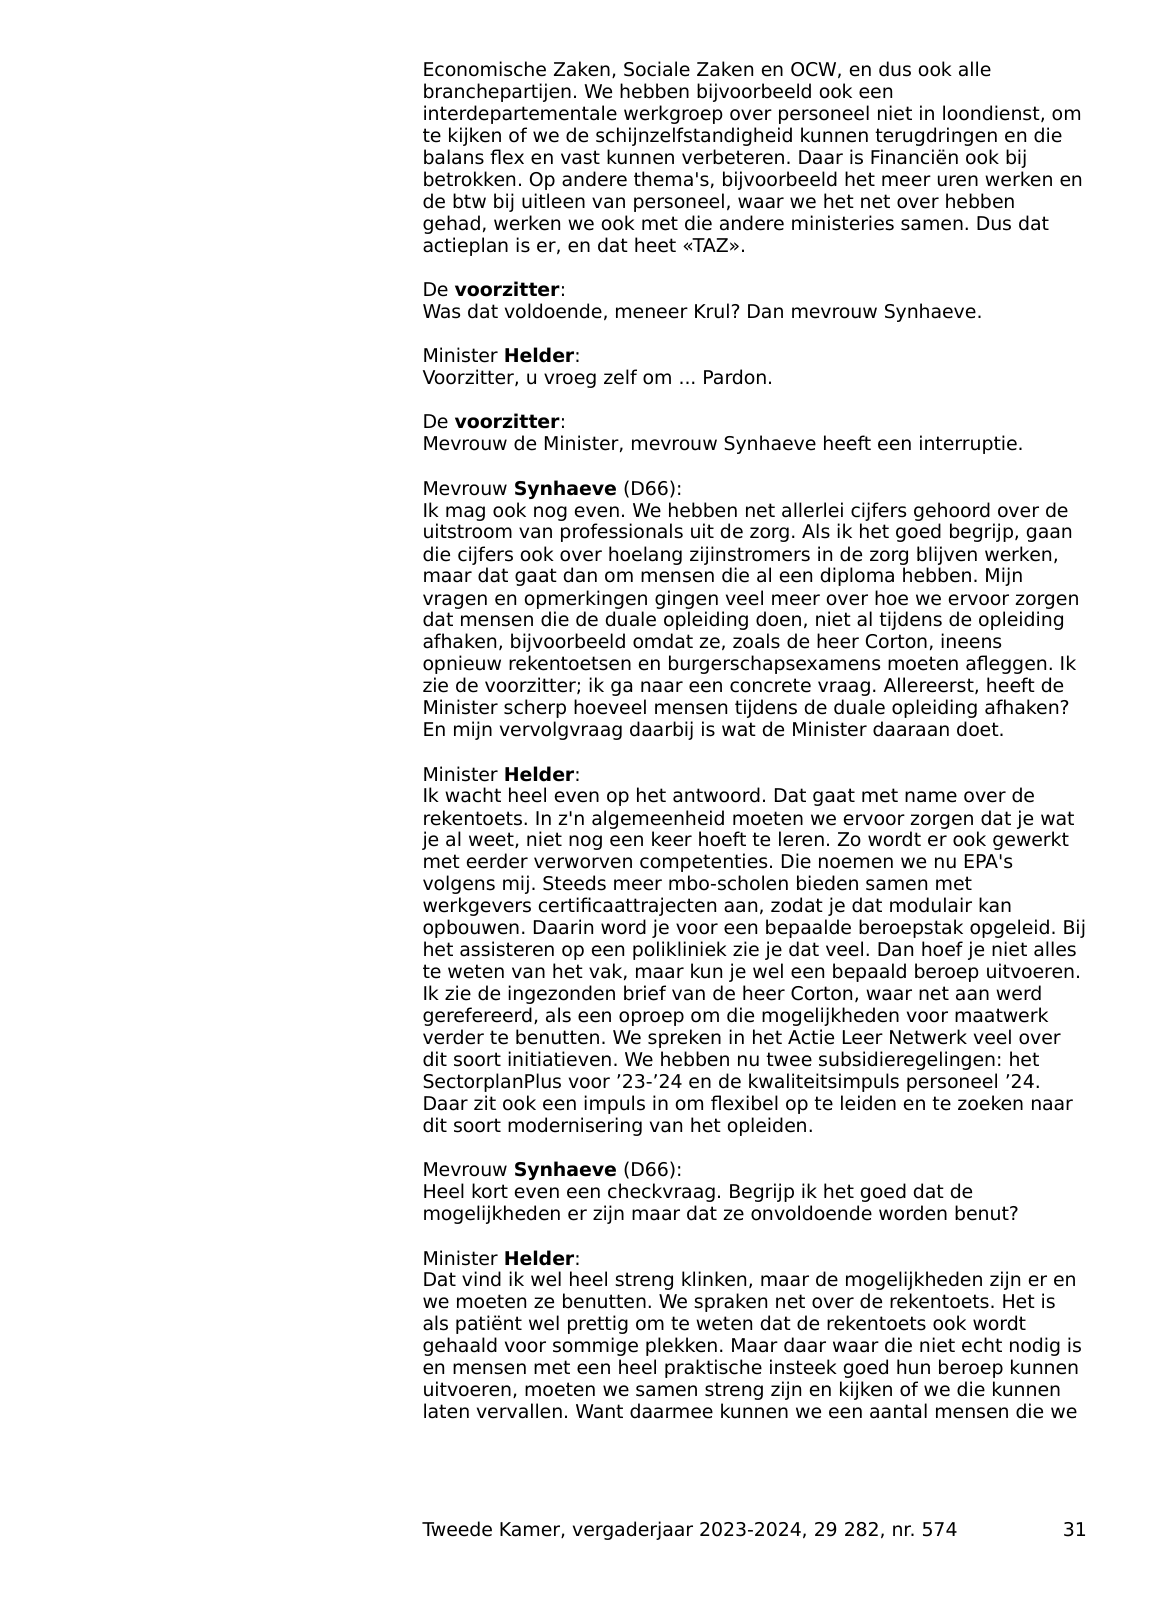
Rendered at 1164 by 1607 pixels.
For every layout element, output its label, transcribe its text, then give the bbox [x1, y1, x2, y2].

text De voorzitter: [422, 411, 1087, 433]
text Mevrouw Synhaeve (D66): [422, 477, 1087, 499]
text Ik wacht heel even op het antwoord. Dat gaat met name over de rekentoets. In z'n algemeenheid moeten we ervoor zorgen dat je wat je al weet, niet nog een keer hoeft te leren. Zo wordt er ook gewerkt met eerder verworven competenties. Die noemen we nu EPA's volgens mij. Steeds meer mbo-scholen bieden samen met werkgevers certificaattrajecten aan, zodat je dat modulair kan opbouwen. Daarin word je voor een bepaalde beroepstak opgeleid. Bij het assisteren op een polikliniek zie je dat veel. Dan hoef je niet alles te weten van het vak, maar kun je wel een bepaald beroep uitvoeren. Ik zie de ingezonden brief van de heer Corton, waar net aan werd gerefereerd, als een oproep om die mogelijkheden voor maatwerk verder te benutten. We spreken in het Actie Leer Netwerk veel over dit soort initiatieven. We hebben nu twee subsidieregelingen: het SectorplanPlus voor ’23-’24 en de kwaliteitsimpuls personeel ’24. Daar zit ook een impuls in om flexibel op te leiden en te zoeken naar dit soort modernisering van het opleiden. [422, 785, 1087, 1137]
text Was dat voldoende, meneer Krul? Dan mevrouw Synhaeve. [422, 301, 1087, 323]
text Ik mag ook nog even. We hebben net allerlei cijfers gehoord over de uitstroom van professionals uit de zorg. Als ik het goed begrijp, gaan die cijfers ook over hoelang zijinstromers in de zorg blijven werken, maar dat gaat dan om mensen die al een diploma hebben. Mijn vragen en opmerkingen gingen veel meer over hoe we ervoor zorgen dat mensen die de duale opleiding doen, niet al tijdens de opleiding afhaken, bijvoorbeeld omdat ze, zoals de heer Corton, ineens opnieuw rekentoetsen en burgerschapsexamens moeten afleggen. Ik zie de voorzitter; ik ga naar een concrete vraag. Allereerst, heeft de Minister scherp hoeveel mensen tijdens de duale opleiding afhaken? En mijn vervolgvraag daarbij is wat de Minister daaraan doet. [422, 499, 1087, 741]
text Minister Helder: [422, 763, 1087, 785]
text Economische Zaken, Sociale Zaken en OCW, en dus ook alle branchepartijen. We hebben bijvoorbeeld ook een interdepartementale werkgroep over personeel niet in loondienst, om te kijken of we de schijnzelfstandigheid kunnen terugdringen en die balans flex en vast kunnen verbeteren. Daar is Financiën ook bij betrokken. Op andere thema's, bijvoorbeeld het meer uren werken en de btw bij uitleen van personeel, waar we het net over hebben gehad, werken we ook met die andere ministeries samen. Dus dat actieplan is er, en dat heet «TAZ». [422, 59, 1087, 257]
text De voorzitter: [422, 279, 1087, 301]
text Dat vind ik wel heel streng klinken, maar de mogelijkheden zijn er en we moeten ze benutten. We spraken net over de rekentoets. Het is als patiënt wel prettig om te weten dat de rekentoets ook wordt gehaald voor sommige plekken. Maar daar waar die niet echt nodig is en mensen met een heel praktische insteek goed hun beroep kunnen uitvoeren, moeten we samen streng zijn en kijken of we die kunnen laten vervallen. Want daarmee kunnen we een aantal mensen die we [422, 1269, 1087, 1423]
text Heel kort even een checkvraag. Begrijp ik het goed dat de mogelijkheden er zijn maar dat ze onvoldoende worden benut? [422, 1181, 1087, 1225]
text Minister Helder: [422, 1247, 1087, 1269]
text Minister Helder: [422, 345, 1087, 367]
text Mevrouw de Minister, mevrouw Synhaeve heeft een interruptie. [422, 433, 1087, 455]
text Mevrouw Synhaeve (D66): [422, 1159, 1087, 1181]
text Voorzitter, u vroeg zelf om ... Pardon. [422, 367, 1087, 389]
